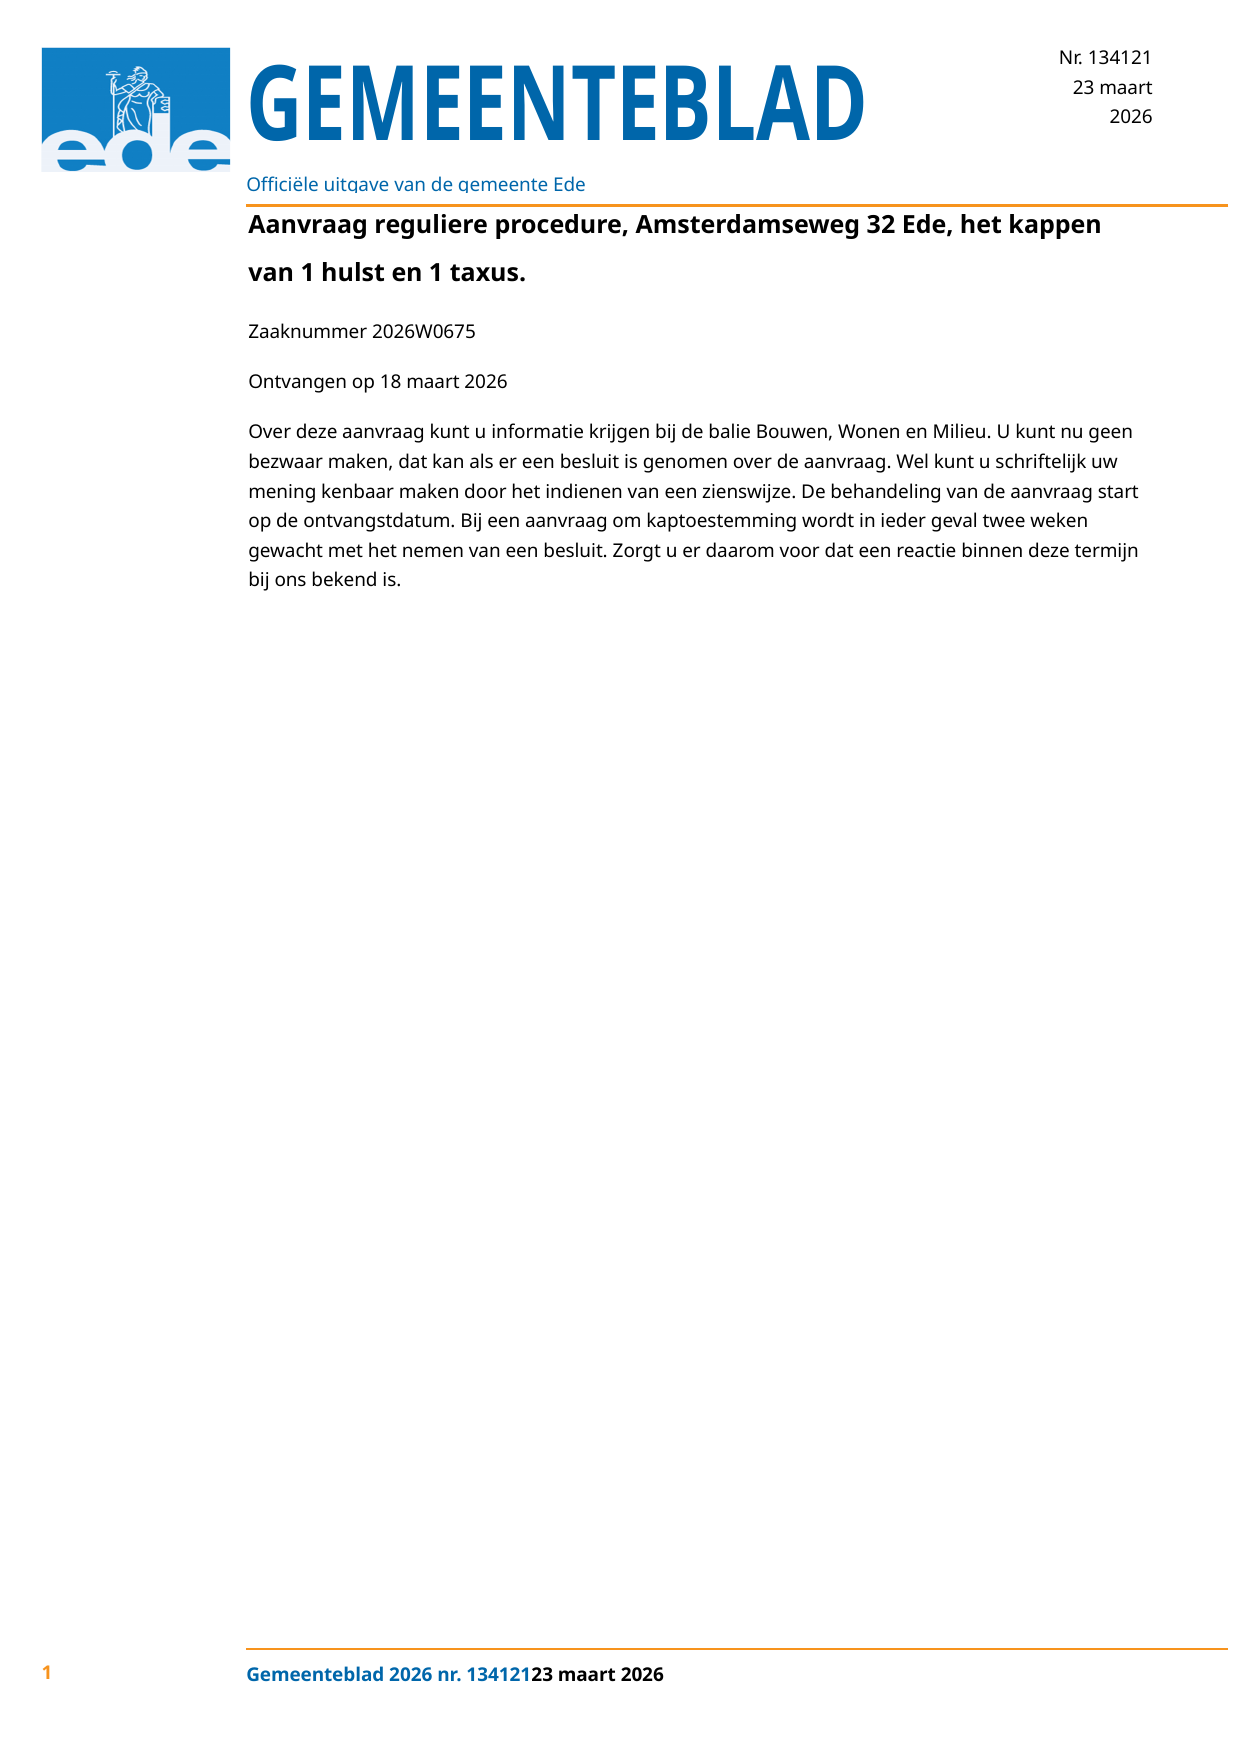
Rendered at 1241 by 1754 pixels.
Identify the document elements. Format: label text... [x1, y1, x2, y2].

text Aanvraag reguliere procedure, Amsterdamseweg 32 Ede, het kappen van 1 hulst en 1 taxus. [248, 207, 1152, 288]
picture [41, 47, 231, 172]
text Zaaknummer 2026W0675 [248, 318, 1152, 344]
text Ontvangen op 18 maart 2026 [248, 368, 1152, 394]
text Over deze aanvraag kunt u informatie krijgen bij de balie Bouwen, Wonen en Milieu. U kunt nu geen bezwaar maken, dat kan als er een besluit is genomen over de aanvraag. Wel kunt u schriftelijk uw mening kenbaar maken door het indienen van een zienswijze. De behandeling van de aanvraag start op de ontvangstdatum. Bij een aanvraag om kaptoestemming wordt in ieder geval twee weken gewacht met het nemen van een besluit. Zorgt u er daarom voor dat een reactie binnen deze termijn bij ons bekend is. [248, 419, 1152, 592]
